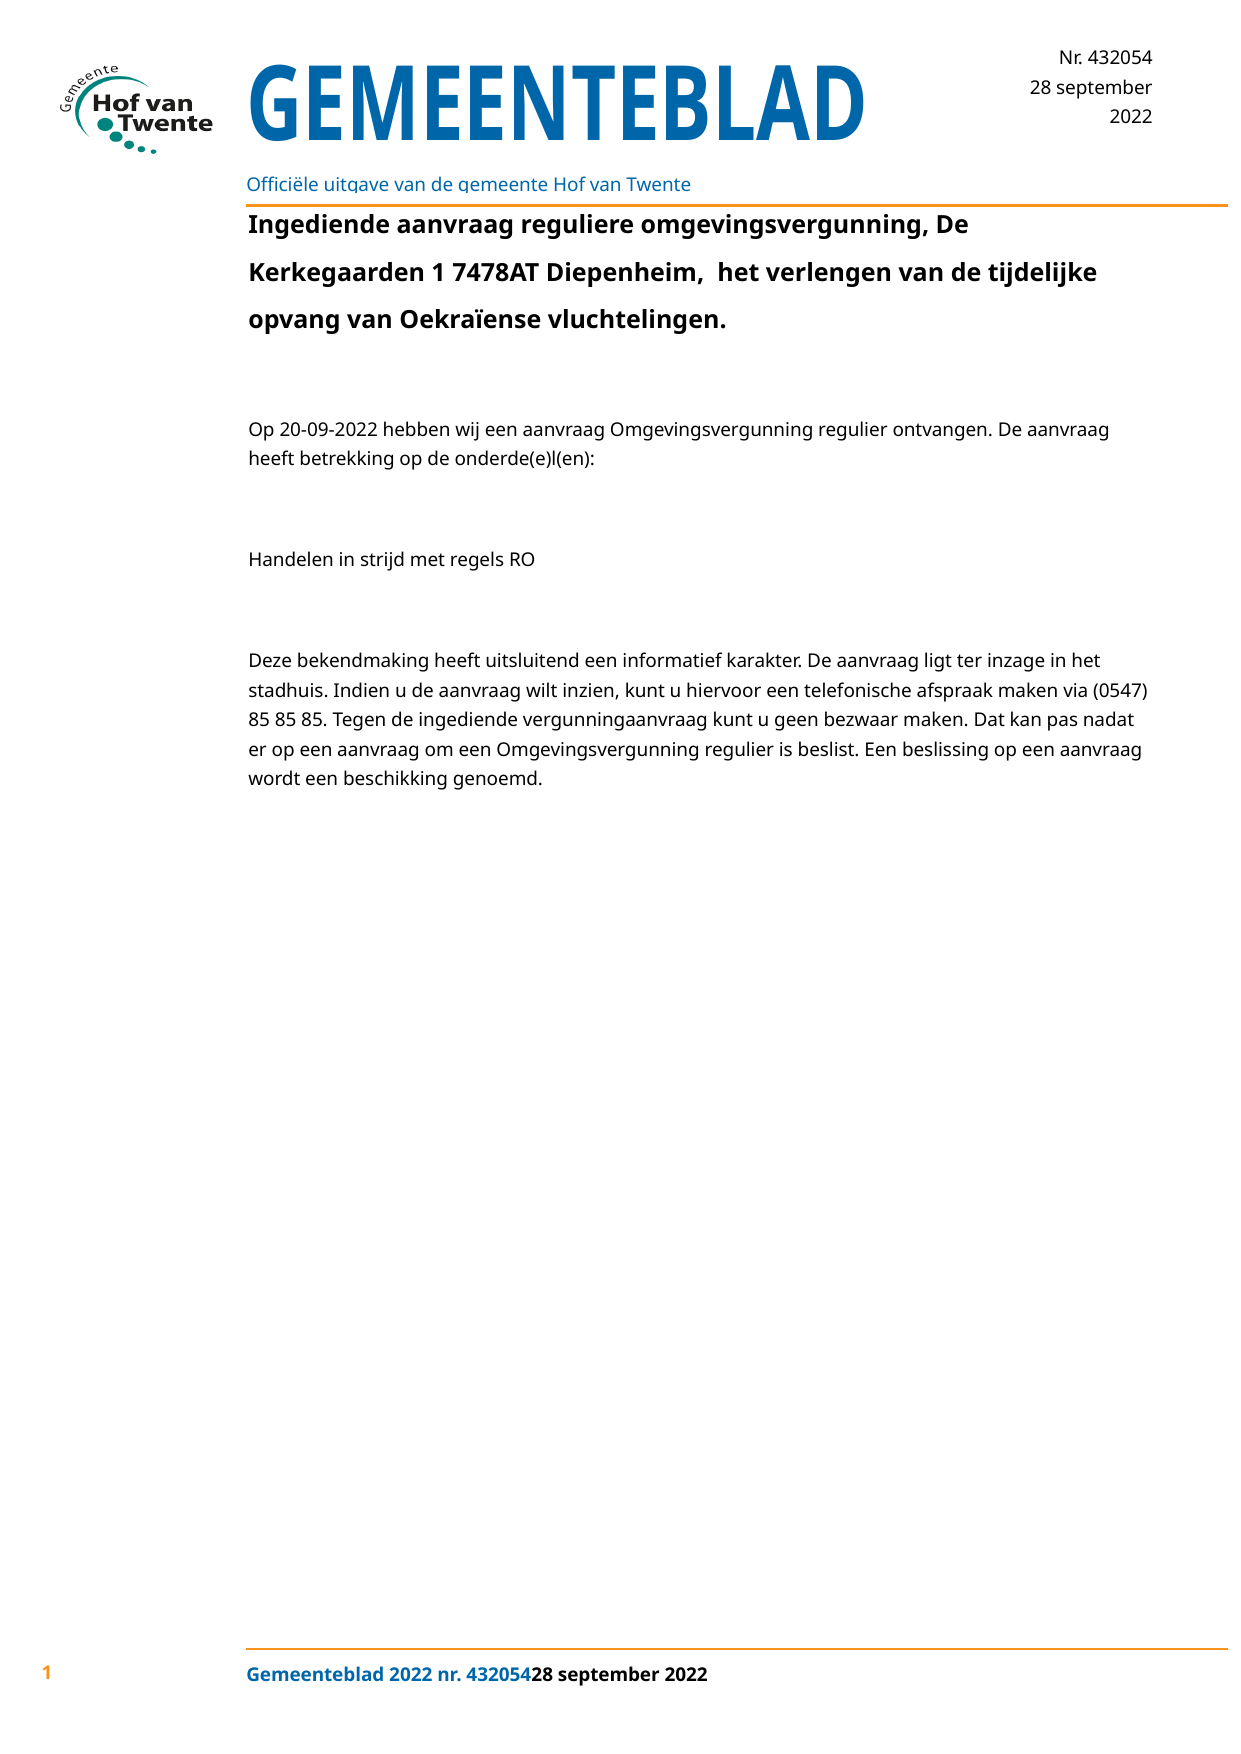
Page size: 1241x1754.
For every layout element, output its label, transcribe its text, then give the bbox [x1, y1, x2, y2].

text Handelen in strijd met regels RO [248, 546, 1152, 572]
picture [41, 47, 231, 172]
text Op 20-09-2022 hebben wij een aanvraag Omgevingsvergunning regulier ontvangen. De aanvraag heeft betrekking op de onderde(e)l(en): [248, 416, 1152, 471]
text Deze bekendmaking heeft uitsluitend een informatief karakter. De aanvraag ligt ter inzage in het stadhuis. Indien u de aanvraag wilt inzien, kunt u hiervoor een telefonische afspraak maken via (0547) 85 85 85. Tegen de ingediende vergunningaanvraag kunt u geen bezwaar maken. Dat kan pas nadat er op een aanvraag om een Omgevingsvergunning regulier is beslist. Een beslissing op een aanvraag wordt een beschikking genoemd. [248, 647, 1152, 791]
text Ingediende aanvraag reguliere omgevingsvergunning, De Kerkegaarden 1 7478AT Diepenheim, het verlengen van de tijdelijke opvang van Oekraïense vluchtelingen. [248, 207, 1152, 336]
